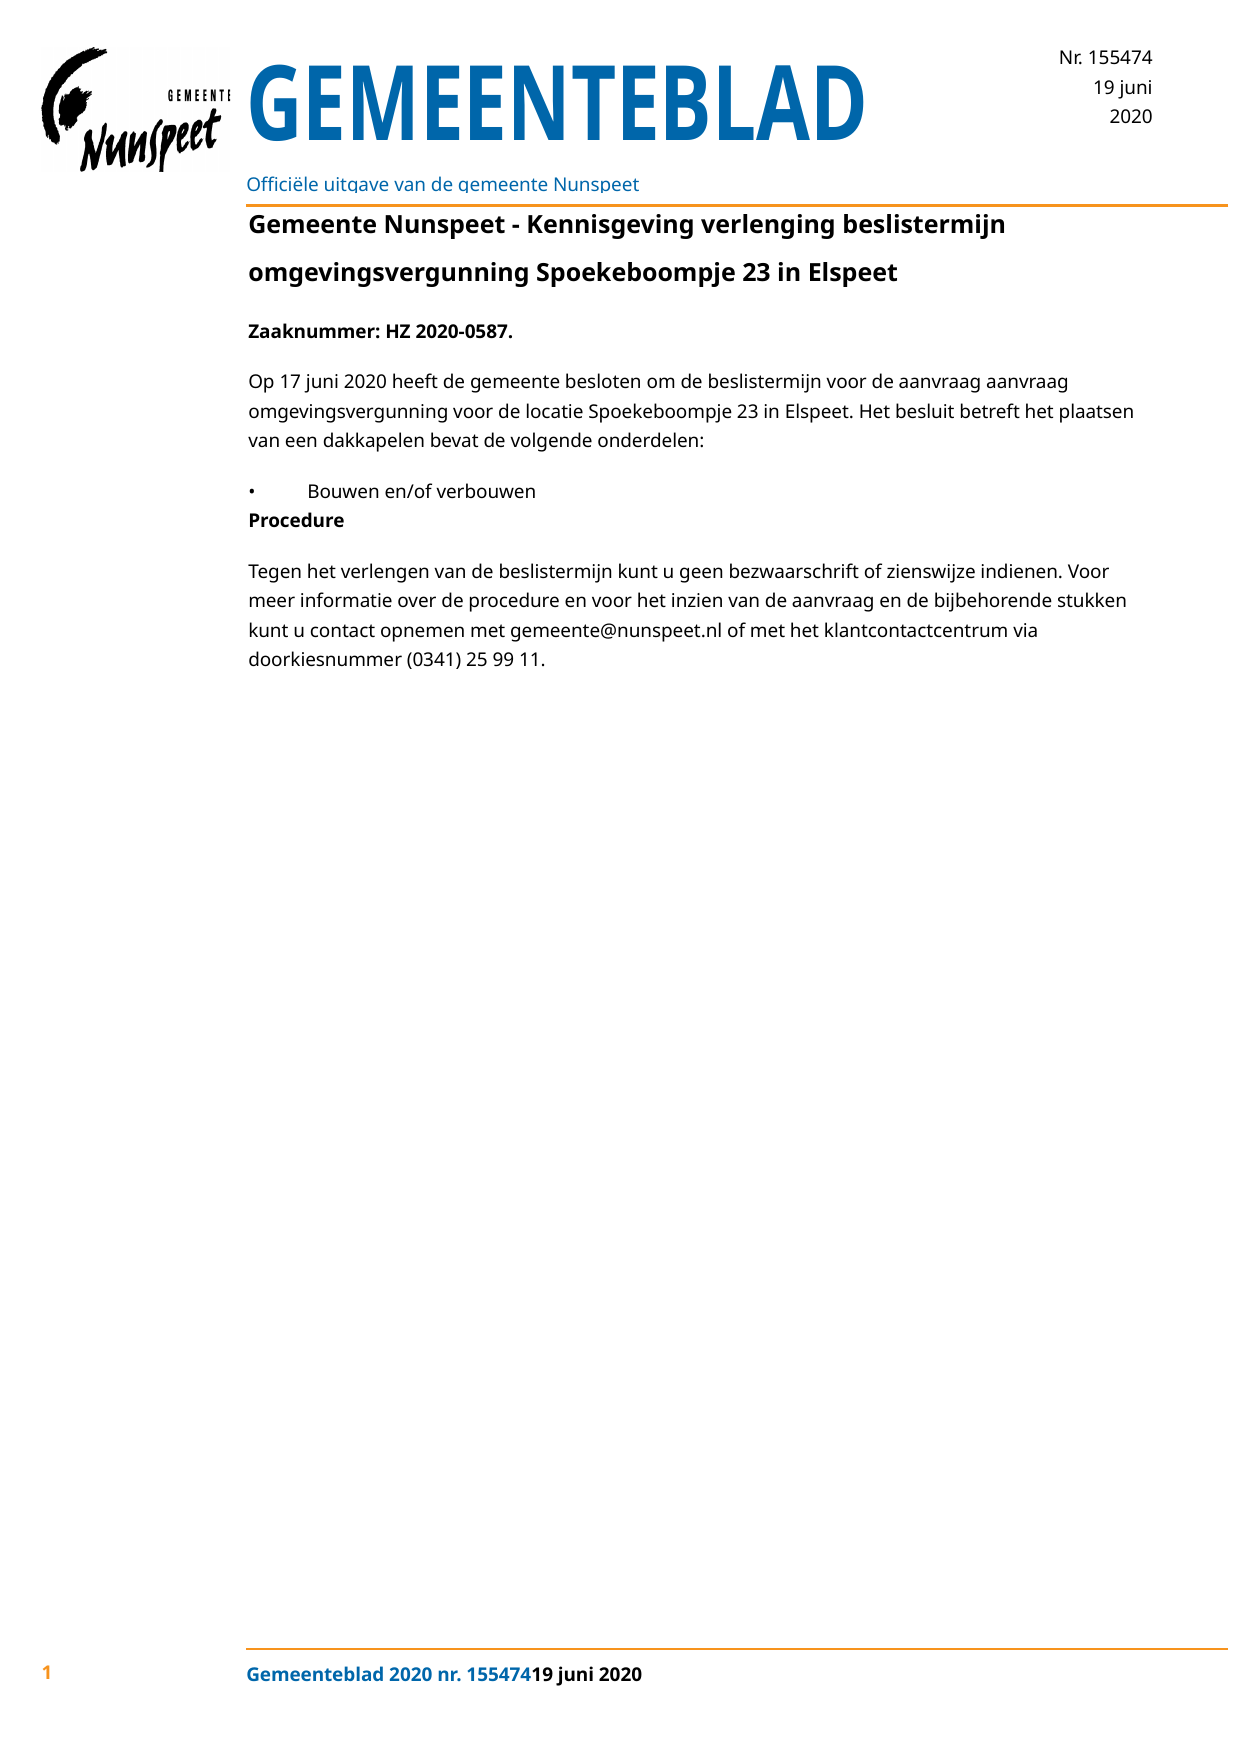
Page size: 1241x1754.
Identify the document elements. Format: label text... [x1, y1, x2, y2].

list Bouwen en/of verbouwen [248, 478, 1152, 504]
text Gemeente Nunspeet - Kennisgeving verlenging beslistermijn omgevingsvergunning Spoekeboompje 23 in Elspeet [248, 207, 1152, 288]
text Procedure [248, 507, 1152, 533]
text Zaaknummer: HZ 2020-0587. [248, 318, 1152, 344]
text Tegen het verlengen van de beslistermijn kunt u geen bezwaarschrift of zienswijze indienen. Voor meer informatie over de procedure en voor het inzien van de aanvraag en de bijbehorende stukken kunt u contact opnemen met gemeente@nunspeet.nl of met het klantcontactcentrum via doorkiesnummer (0341) 25 99 11. [248, 558, 1152, 672]
text Op 17 juni 2020 heeft de gemeente besloten om de beslistermijn voor de aanvraag aanvraag omgevingsvergunning voor de locatie Spoekeboompje 23 in Elspeet. Het besluit betreft het plaatsen van een dakkapelen bevat de volgende onderdelen: [248, 368, 1152, 453]
picture [41, 47, 231, 172]
